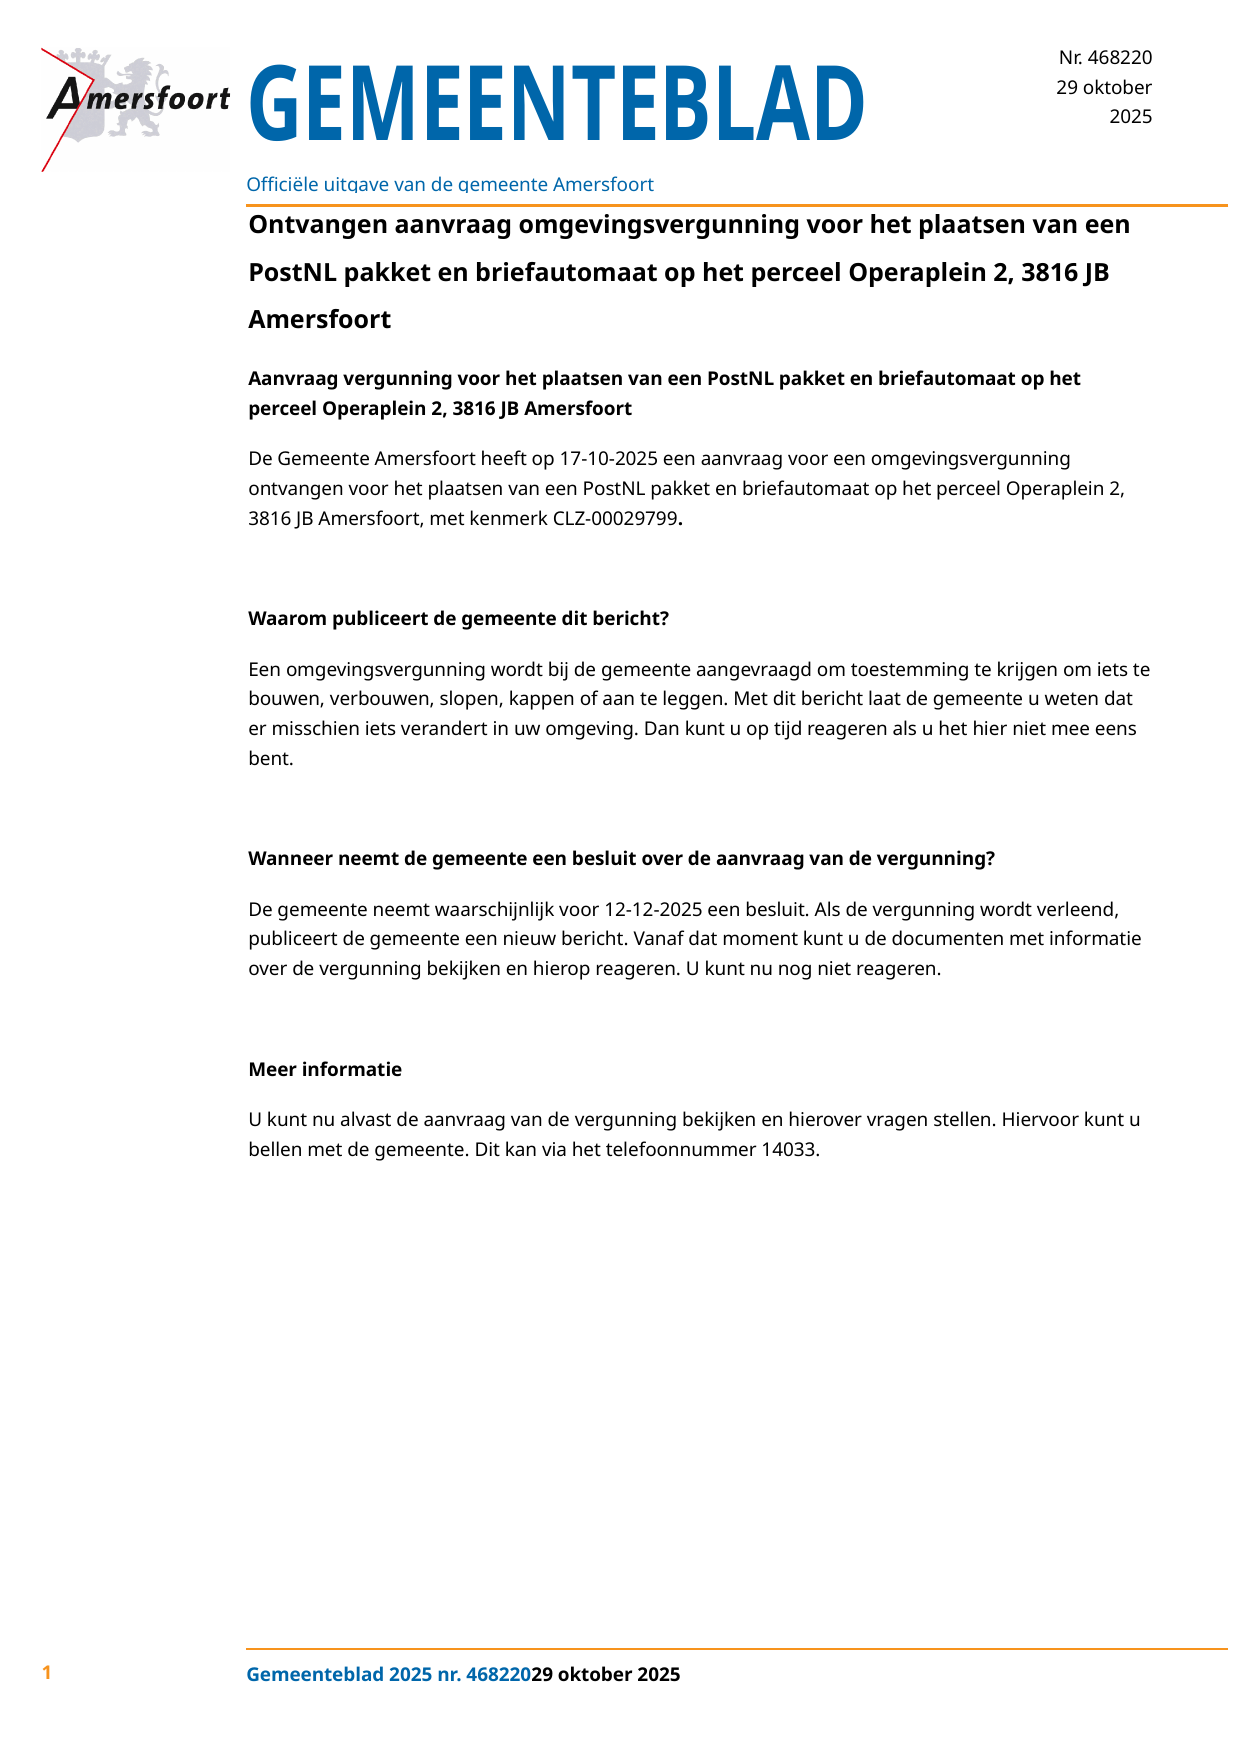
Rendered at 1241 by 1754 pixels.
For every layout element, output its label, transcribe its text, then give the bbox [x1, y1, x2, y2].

text Ontvangen aanvraag omgevingsvergunning voor het plaatsen van een PostNL pakket en briefautomaat op het perceel Operaplein 2, 3816 JB Amersfoort [248, 207, 1152, 336]
text Aanvraag vergunning voor het plaatsen van een PostNL pakket en briefautomaat op het perceel Operaplein 2, 3816 JB Amersfoort [248, 366, 1152, 421]
text De Gemeente Amersfoort heeft op 17-10-2025 een aanvraag voor een omgevingsvergunning ontvangen voor het plaatsen van een PostNL pakket en briefautomaat op het perceel Operaplein 2, 3816 JB Amersfoort, met kenmerk CLZ-00029799. [248, 446, 1152, 530]
text De gemeente neemt waarschijnlijk voor 12-12-2025 een besluit. Als de vergunning wordt verleend, publiceert de gemeente een nieuw bericht. Vanaf dat moment kunt u de documenten met informatie over de vergunning bekijken en hierop reageren. U kunt nu nog niet reageren. [248, 896, 1152, 981]
picture [41, 47, 231, 172]
text Waarom publiceert de gemeente dit bericht? [248, 606, 1152, 631]
text U kunt nu alvast de aanvraag van de vergunning bekijken en hierover vragen stellen. Hiervoor kunt u bellen met de gemeente. Dit kan via het telefoonnummer 14033. [248, 1106, 1152, 1162]
text Meer informatie [248, 1056, 1152, 1082]
text Een omgevingsvergunning wordt bij de gemeente aangevraagd om toestemming te krijgen om iets te bouwen, verbouwen, slopen, kappen of aan te leggen. Met dit bericht laat de gemeente u weten dat er misschien iets verandert in uw omgeving. Dan kunt u op tijd reageren als u het hier niet mee eens bent. [248, 656, 1152, 770]
text Wanneer neemt de gemeente een besluit over de aanvraag van de vergunning? [248, 846, 1152, 871]
